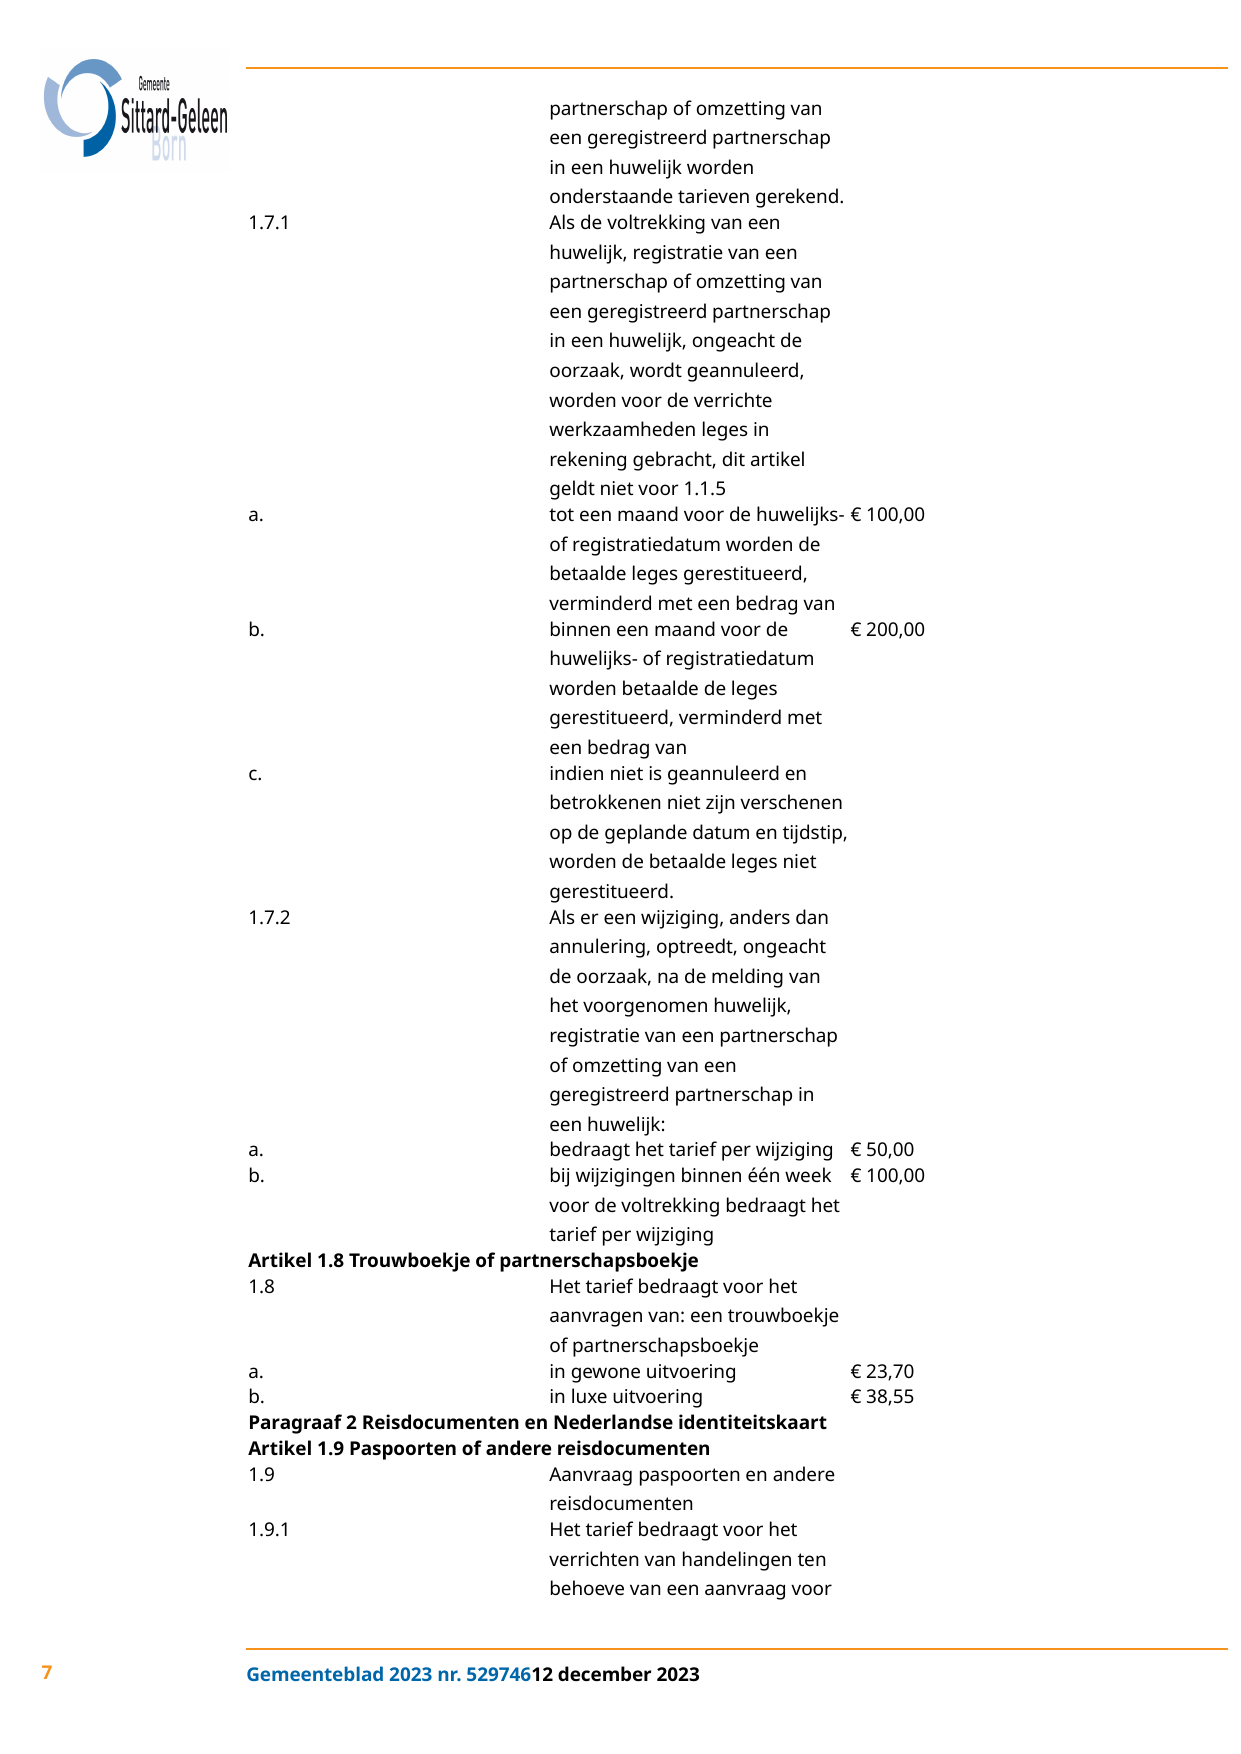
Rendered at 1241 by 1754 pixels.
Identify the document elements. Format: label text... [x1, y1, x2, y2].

table_cell bij wijzigingen binnen één week voor de voltrekking bedraagt het tarief per wijziging [549, 1163, 850, 1247]
table_cell Het tarief bedraagt voor het aanvragen van: een trouwboekje of partnerschapsboekje [549, 1273, 850, 1358]
table_cell 1.7.1 [248, 209, 549, 501]
table_cell 1.8 [248, 1273, 549, 1358]
table_cell indien niet is geannuleerd en betrokkenen niet zijn verschenen op de geplande datum en tijdstip, worden de betaalde leges niet gerestitueerd. [549, 760, 850, 904]
table_cell bedraagt het tarief per wijziging [549, 1137, 850, 1162]
table_cell 1.7.2 [248, 904, 549, 1137]
table_cell partnerschap of omzetting van een geregistreerd partnerschap in een huwelijk worden onderstaande tarieven gerekend. [549, 95, 850, 209]
table_cell a. [248, 1137, 549, 1162]
table_cell Artikel 1.9 Paspoorten of andere reisdocumenten [248, 1435, 1152, 1461]
table_cell 1.9 [248, 1461, 549, 1516]
table_cell a. [248, 1358, 549, 1384]
table_cell binnen een maand voor de huwelijks- of registratiedatum worden betaalde de leges gerestitueerd, verminderd met een bedrag van [549, 616, 850, 760]
table_cell tot een maand voor de huwelijks- of registratiedatum worden de betaalde leges gerestitueerd, verminderd met een bedrag van [549, 501, 850, 616]
table_cell Als er een wijziging, anders dan annulering, optreedt, ongeacht de oorzaak, na de melding van het voorgenomen huwelijk, registratie van een partnerschap of omzetting van een geregistreerd partnerschap in een huwelijk: [549, 904, 850, 1137]
table_cell c. [248, 760, 549, 904]
table_cell in gewone uitvoering [549, 1358, 850, 1384]
table_cell [850, 904, 1152, 1137]
table_cell 1.9.1 [248, 1516, 549, 1601]
table_cell € 23,70 [850, 1358, 1152, 1384]
table_cell b. [248, 1163, 549, 1247]
table_cell a. [248, 501, 549, 616]
table_cell Paragraaf 2 Reisdocumenten en Nederlandse identiteitskaart [248, 1409, 1152, 1435]
table_cell b. [248, 616, 549, 760]
table_cell [850, 760, 1152, 904]
table_cell [850, 1516, 1152, 1601]
table_cell [850, 1273, 1152, 1358]
table_cell € 38,55 [850, 1384, 1152, 1409]
table_cell € 200,00 [850, 616, 1152, 760]
table_cell [850, 209, 1152, 501]
table_cell in luxe uitvoering [549, 1384, 850, 1409]
table_cell Als de voltrekking van een huwelijk, registratie van een partnerschap of omzetting van een geregistreerd partnerschap in een huwelijk, ongeacht de oorzaak, wordt geannuleerd, worden voor de verrichte werkzaamheden leges in rekening gebracht, dit artikel geldt niet voor 1.1.5 [549, 209, 850, 501]
table_cell Aanvraag paspoorten en andere reisdocumenten [549, 1461, 850, 1516]
table_cell [850, 1461, 1152, 1516]
table_cell € 100,00 [850, 501, 1152, 616]
table_cell € 100,00 [850, 1163, 1152, 1247]
table_cell € 50,00 [850, 1137, 1152, 1162]
table_cell b. [248, 1384, 549, 1409]
table_cell [248, 95, 549, 209]
picture [41, 47, 231, 172]
table_cell Het tarief bedraagt voor het verrichten van handelingen ten behoeve van een aanvraag voor [549, 1516, 850, 1601]
table_cell [850, 95, 1152, 209]
table_cell Artikel 1.8 Trouwboekje of partnerschapsboekje [248, 1247, 1152, 1273]
